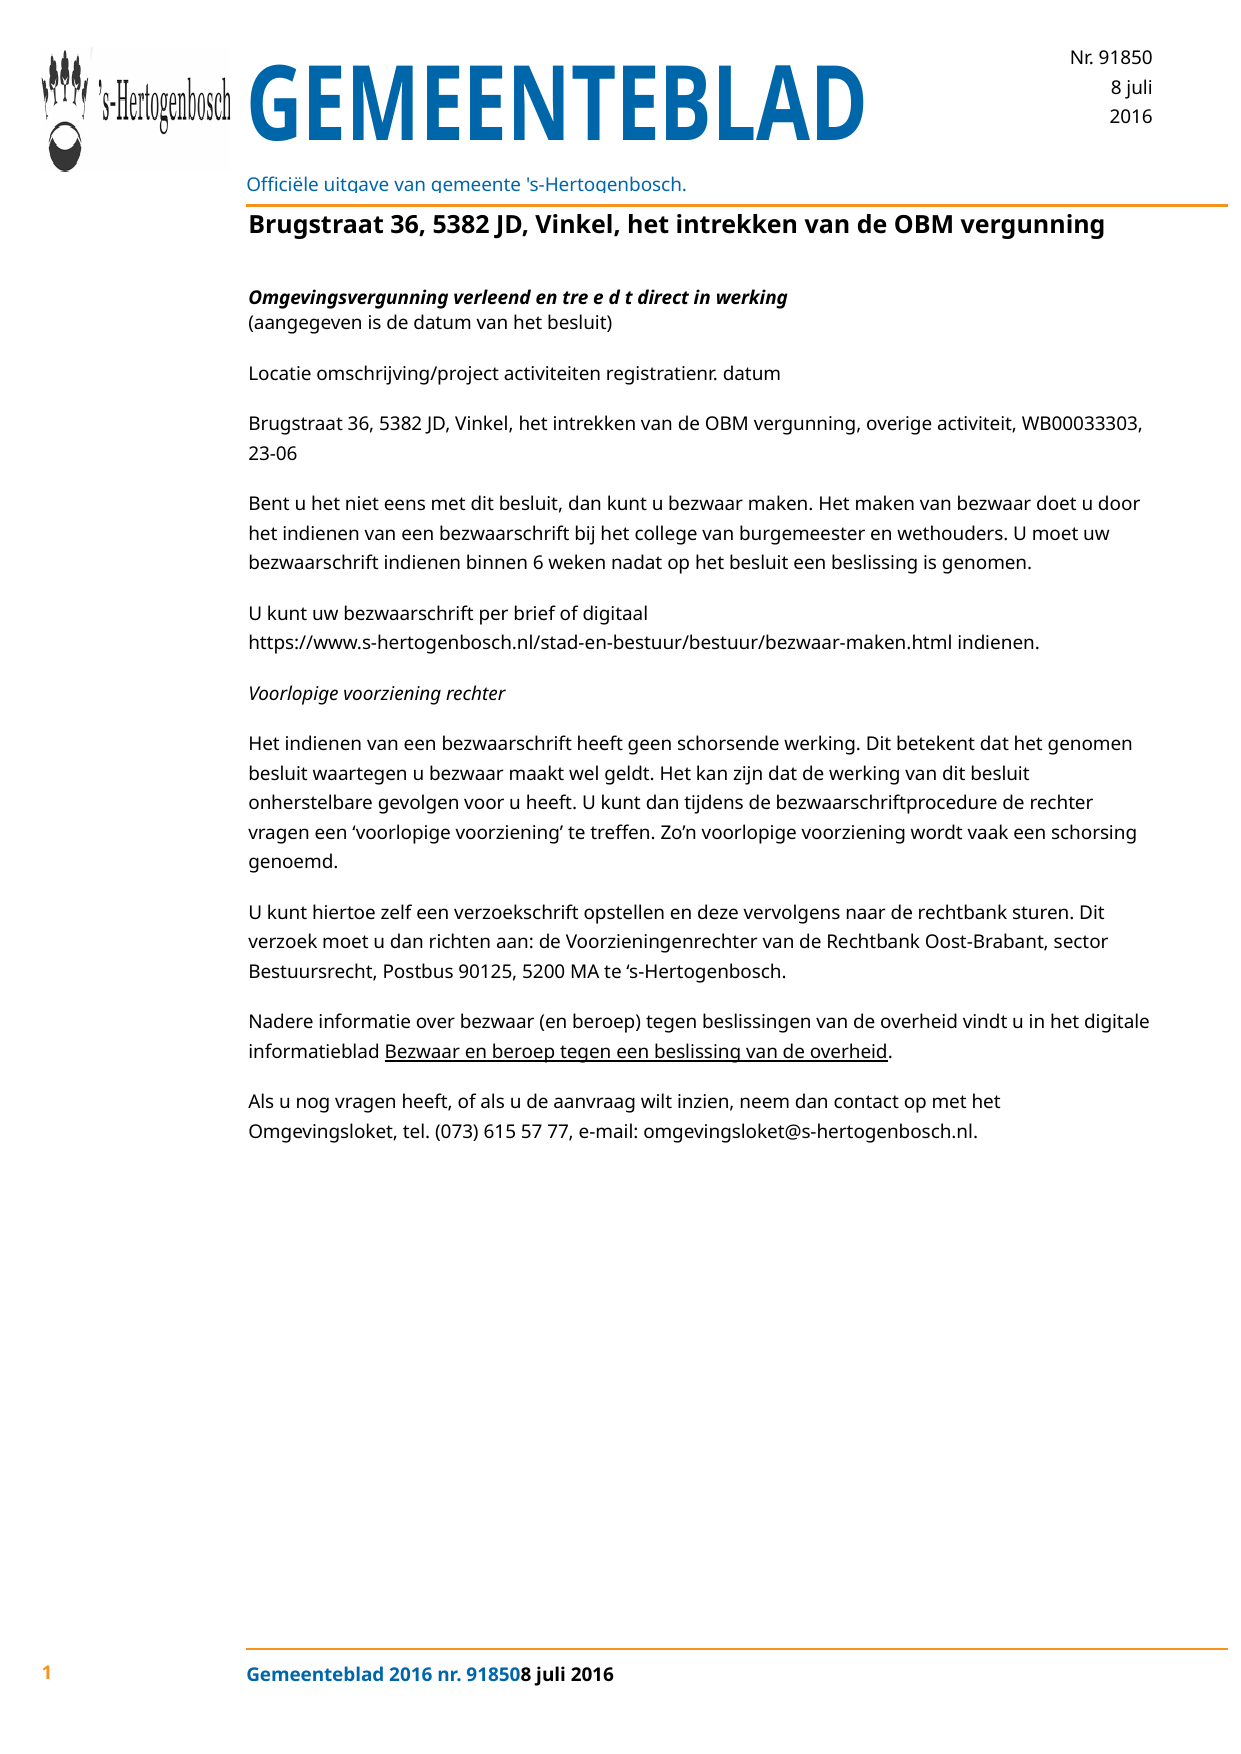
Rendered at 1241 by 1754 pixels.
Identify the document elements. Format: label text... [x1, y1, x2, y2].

text Omgevingsvergunning verleend en tre e d t direct in werking [248, 284, 1152, 309]
text Voorlopige voorziening rechter [248, 680, 1152, 706]
text U kunt uw bezwaarschrift per brief of digitaal https://www.s-hertogenbosch.nl/stad-en-bestuur/bestuur/bezwaar-maken.html indienen. [248, 600, 1152, 655]
picture [41, 47, 231, 172]
text (aangegeven is de datum van het besluit) [248, 309, 1152, 335]
text U kunt hiertoe zelf een verzoekschrift opstellen en deze vervolgens naar de rechtbank sturen. Dit verzoek moet u dan richten aan: de Voorzieningenrechter van de Rechtbank Oost-Brabant, sector Bestuursrecht, Postbus 90125, 5200 MA te ‘s-Hertogenbosch. [248, 899, 1152, 984]
text Als u nog vragen heeft, of als u de aanvraag wilt inzien, neem dan contact op met het Omgevingsloket, tel. (073) 615 57 77, e-mail: omgevingsloket@s-hertogenbosch.nl. [248, 1089, 1152, 1144]
text Het indienen van een bezwaarschrift heeft geen schorsende werking. Dit betekent dat het genomen besluit waartegen u bezwaar maakt wel geldt. Het kan zijn dat de werking van dit besluit onherstelbare gevolgen voor u heeft. U kunt dan tijdens de bezwaarschriftprocedure de rechter vragen een ‘voorlopige voorziening’ te treffen. Zo’n voorlopige voorziening wordt vaak een schorsing genoemd. [248, 730, 1152, 874]
text Nadere informatie over bezwaar (en beroep) tegen beslissingen van de overheid vindt u in het digitale informatieblad Bezwaar en beroep tegen een beslissing van de overheid. [248, 1009, 1152, 1064]
text Brugstraat 36, 5382 JD, Vinkel, het intrekken van de OBM vergunning, overige activiteit, WB00033303, 23-06 [248, 410, 1152, 466]
text Brugstraat 36, 5382 JD, Vinkel, het intrekken van de OBM vergunning [248, 207, 1152, 241]
text Locatie omschrijving/project activiteiten registratienr. datum [248, 360, 1152, 386]
text Bent u het niet eens met dit besluit, dan kunt u bezwaar maken. Het maken van bezwaar doet u door het indienen van een bezwaarschrift bij het college van burgemeester en wethouders. U moet uw bezwaarschrift indienen binnen 6 weken nadat op het besluit een beslissing is genomen. [248, 490, 1152, 575]
